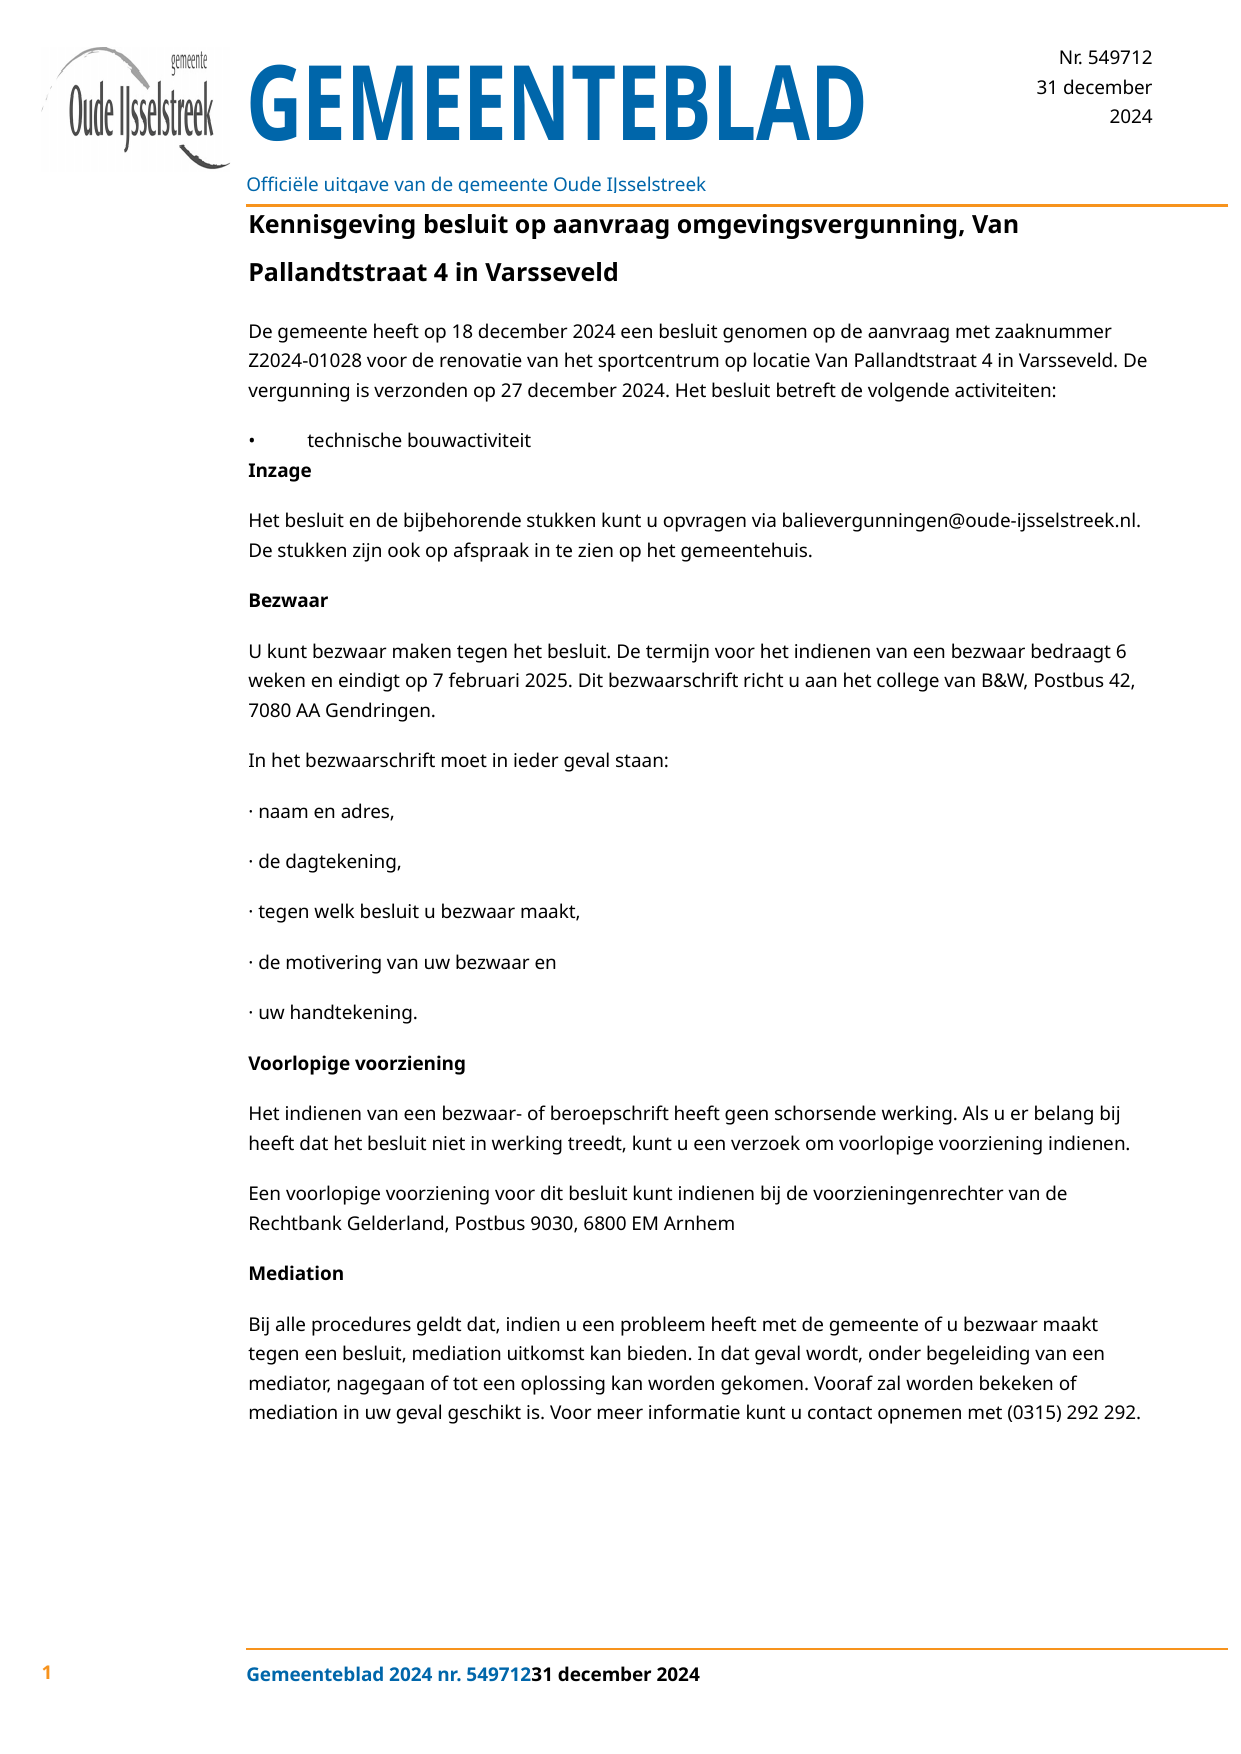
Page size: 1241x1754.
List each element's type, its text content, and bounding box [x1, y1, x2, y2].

text Het indienen van een bezwaar- of beroepschrift heeft geen schorsende werking. Als u er belang bij heeft dat het besluit niet in werking treedt, kunt u een verzoek om voorlopige voorziening indienen. [248, 1100, 1152, 1156]
text U kunt bezwaar maken tegen het besluit. De termijn voor het indienen van een bezwaar bedraagt 6 weken en eindigt op 7 februari 2025. Dit bezwaarschrift richt u aan het college van B&W, Postbus 42, 7080 AA Gendringen. [248, 638, 1152, 723]
picture [41, 47, 231, 172]
text · uw handtekening. [248, 999, 1152, 1025]
list technische bouwactiviteit [248, 427, 1152, 453]
text De gemeente heeft op 18 december 2024 een besluit genomen op de aanvraag met zaaknummer Z2024-01028 voor de renovatie van het sportcentrum op locatie Van Pallandtstraat 4 in Varsseveld. De vergunning is verzonden op 27 december 2024. Het besluit betreft de volgende activiteiten: [248, 318, 1152, 403]
text Mediation [248, 1260, 1152, 1286]
text Het besluit en de bijbehorende stukken kunt u opvragen via balievergunningen@oude-ijsselstreek.nl. De stukken zijn ook op afspraak in te zien op het gemeentehuis. [248, 507, 1152, 563]
text Voorlopige voorziening [248, 1050, 1152, 1076]
text Een voorlopige voorziening voor dit besluit kunt indienen bij de voorzieningenrechter van de Rechtbank Gelderland, Postbus 9030, 6800 EM Arnhem [248, 1180, 1152, 1236]
text · tegen welk besluit u bezwaar maakt, [248, 899, 1152, 924]
text · naam en adres, [248, 798, 1152, 824]
text · de motivering van uw bezwaar en [248, 949, 1152, 975]
text Bezwaar [248, 587, 1152, 613]
text · de dagtekening, [248, 848, 1152, 874]
text Bij alle procedures geldt dat, indien u een probleem heeft met de gemeente of u bezwaar maakt tegen een besluit, mediation uitkomst kan bieden. In dat geval wordt, onder begeleiding van een mediator, nagegaan of tot een oplossing kan worden gekomen. Vooraf zal worden bekeken of mediation in uw geval geschikt is. Voor meer informatie kunt u contact opnemen met (0315) 292 292. [248, 1311, 1152, 1425]
text Inzage [248, 457, 1152, 483]
text Kennisgeving besluit op aanvraag omgevingsvergunning, Van Pallandtstraat 4 in Varsseveld [248, 207, 1152, 288]
text In het bezwaarschrift moet in ieder geval staan: [248, 747, 1152, 773]
